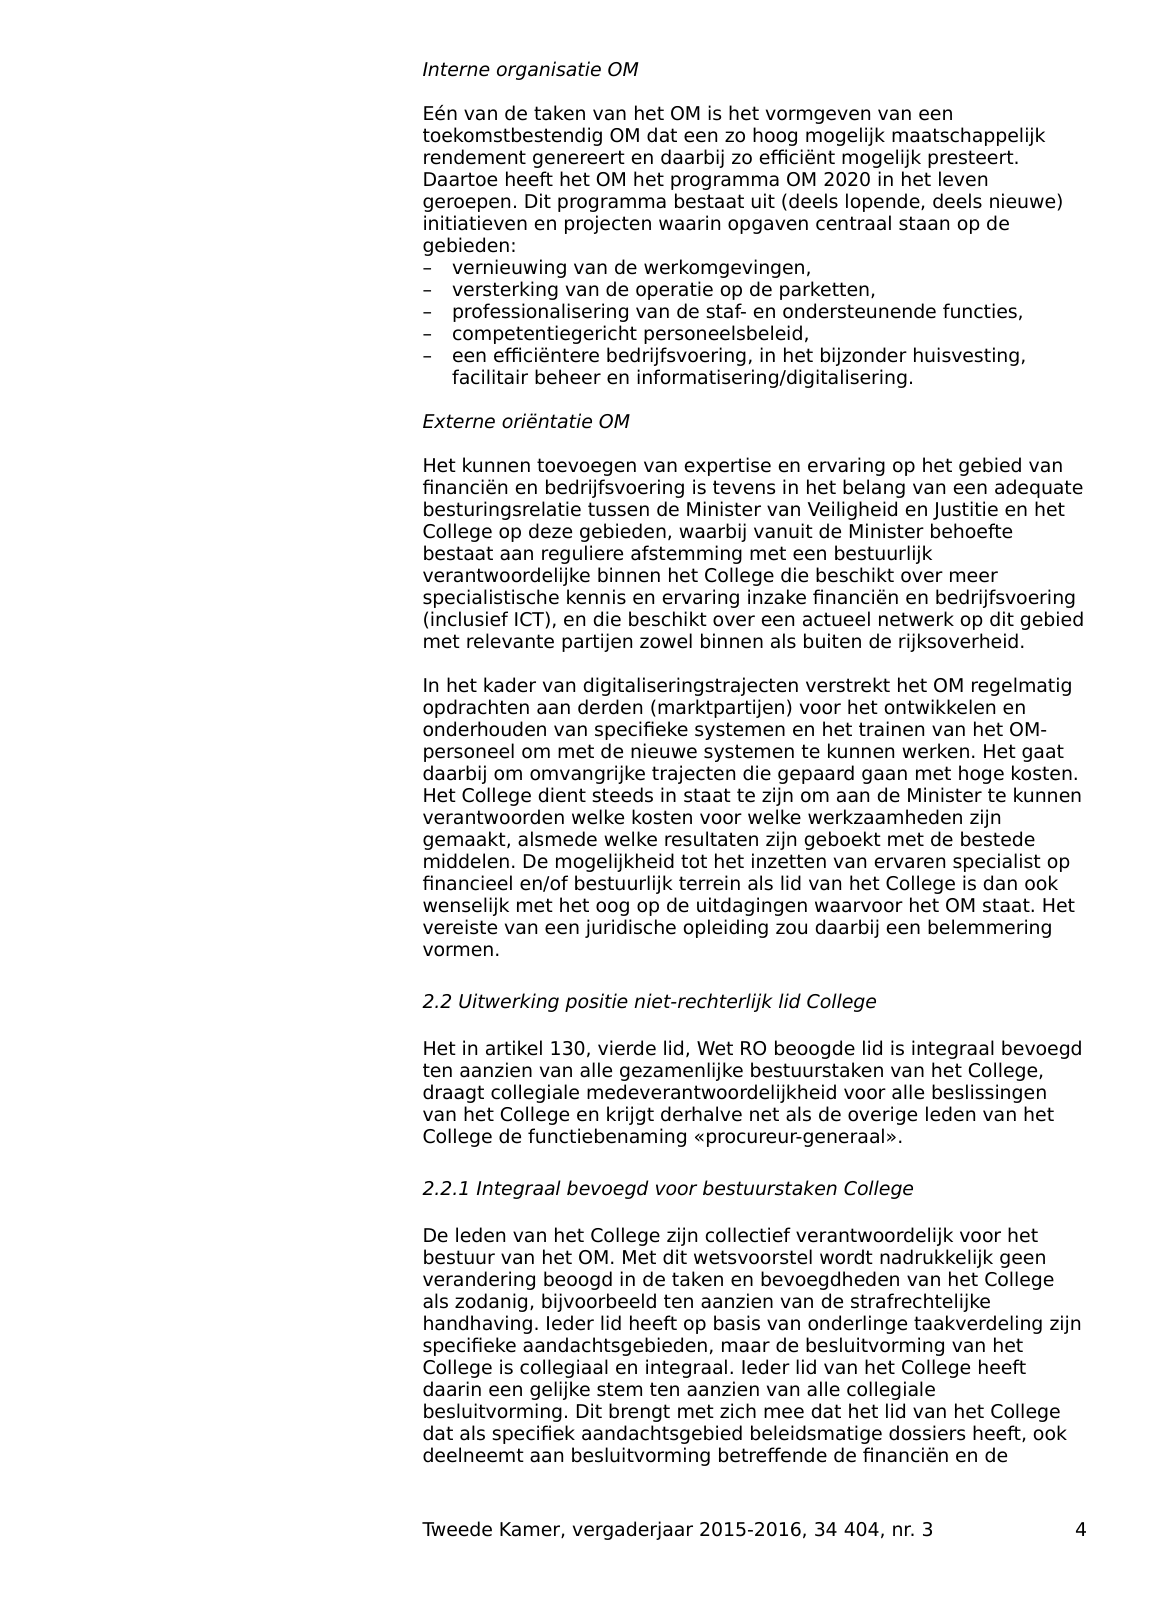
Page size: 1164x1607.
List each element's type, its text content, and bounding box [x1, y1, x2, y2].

text Het in artikel 130, vierde lid, Wet RO beoogde lid is integraal bevoegd ten aanzien van alle gezamenlijke bestuurstaken van het College, draagt collegiale medeverantwoordelijkheid voor alle beslissingen van het College en krijgt derhalve net als de overige leden van het College de functiebenaming «procureur-generaal». [422, 1038, 1087, 1148]
subtitle 2.2.1 Integraal bevoegd voor bestuurstaken College [422, 1178, 1087, 1200]
text In het kader van digitaliseringstrajecten verstrekt het OM regelmatig opdrachten aan derden (marktpartijen) voor het ontwikkelen en onderhouden van specifieke systemen en het trainen van het OM-personeel om met de nieuwe systemen te kunnen werken. Het gaat daarbij om omvangrijke trajecten die gepaard gaan met hoge kosten. Het College dient steeds in staat te zijn om aan de Minister te kunnen verantwoorden welke kosten voor welke werkzaamheden zijn gemaakt, alsmede welke resultaten zijn geboekt met de bestede middelen. De mogelijkheid tot het inzetten van ervaren specialist op financieel en/of bestuurlijk terrein als lid van het College is dan ook wenselijk met het oog op de uitdagingen waarvoor het OM staat. Het vereiste van een juridische opleiding zou daarbij een belemmering vormen. [422, 675, 1087, 961]
subtitle Externe oriëntatie OM [422, 411, 1087, 433]
text – versterking van de operatie op de parketten, [422, 279, 1087, 301]
text – competentiegericht personeelsbeleid, [422, 323, 1087, 345]
text – professionalisering van de staf- en ondersteunende functies, [422, 301, 1087, 323]
subtitle Interne organisatie OM [422, 59, 1087, 81]
text De leden van het College zijn collectief verantwoordelijk voor het bestuur van het OM. Met dit wetsvoorstel wordt nadrukkelijk geen verandering beoogd in de taken en bevoegdheden van het College als zodanig, bijvoorbeeld ten aanzien van de strafrechtelijke handhaving. Ieder lid heeft op basis van onderlinge taakverdeling zijn specifieke aandachtsgebieden, maar de besluitvorming van het College is collegiaal en integraal. Ieder lid van het College heeft daarin een gelijke stem ten aanzien van alle collegiale besluitvorming. Dit brengt met zich mee dat het lid van het College dat als specifiek aandachtsgebied beleidsmatige dossiers heeft, ook deelneemt aan besluitvorming betreffende de financiën en de [422, 1225, 1087, 1467]
subtitle 2.2 Uitwerking positie niet-rechterlijk lid College [422, 991, 1087, 1013]
text Het kunnen toevoegen van expertise en ervaring op het gebied van financiën en bedrijfsvoering is tevens in het belang van een adequate besturingsrelatie tussen de Minister van Veiligheid en Justitie en het College op deze gebieden, waarbij vanuit de Minister behoefte bestaat aan reguliere afstemming met een bestuurlijk verantwoordelijke binnen het College die beschikt over meer specialistische kennis en ervaring inzake financiën en bedrijfsvoering (inclusief ICT), en die beschikt over een actueel netwerk op dit gebied met relevante partijen zowel binnen als buiten de rijksoverheid. [422, 455, 1087, 653]
text – een efficiëntere bedrijfsvoering, in het bijzonder huisvesting, facilitair beheer en informatisering/digitalisering. [422, 345, 1087, 389]
text – vernieuwing van de werkomgevingen, [422, 257, 1087, 279]
text Eén van de taken van het OM is het vormgeven van een toekomstbestendig OM dat een zo hoog mogelijk maatschappelijk rendement genereert en daarbij zo efficiënt mogelijk presteert. Daartoe heeft het OM het programma OM 2020 in het leven geroepen. Dit programma bestaat uit (deels lopende, deels nieuwe) initiatieven en projecten waarin opgaven centraal staan op de gebieden: [422, 103, 1087, 257]
